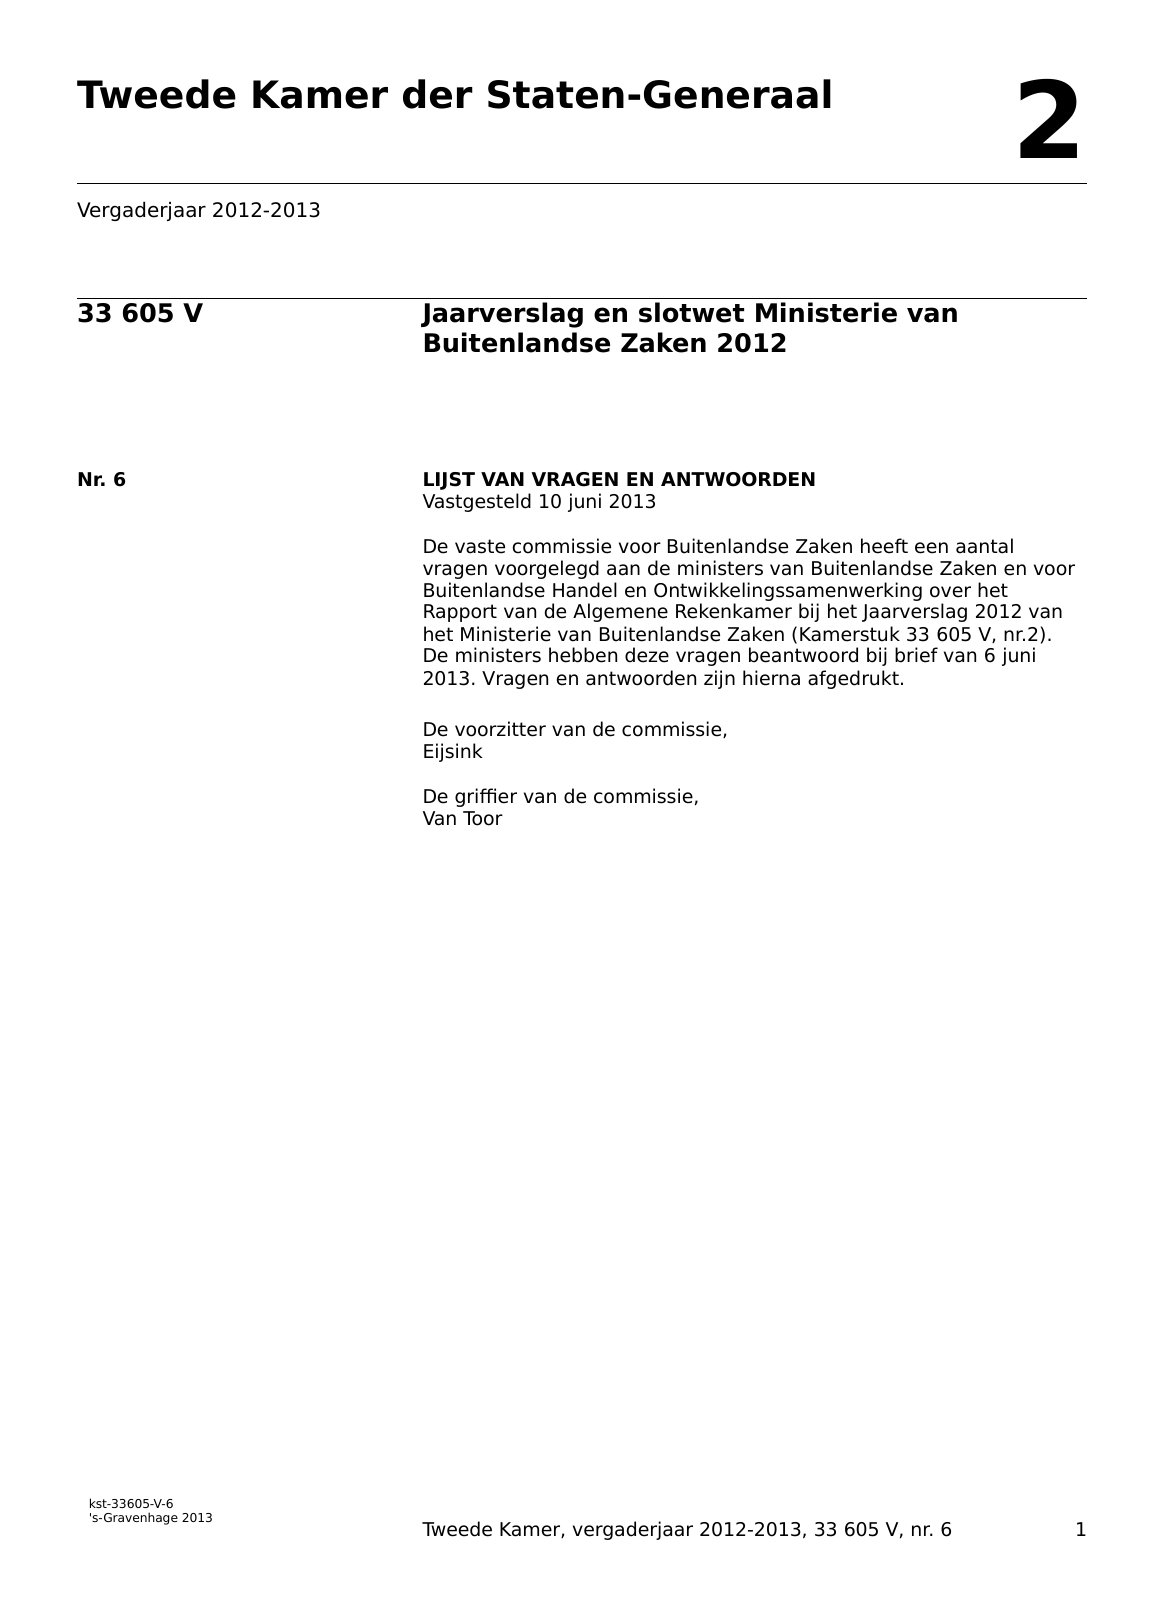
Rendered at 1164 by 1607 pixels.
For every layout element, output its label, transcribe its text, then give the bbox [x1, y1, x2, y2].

subtitle 33 605 V Jaarverslag en slotwet Ministerie van Buitenlandse Zaken 2012 [77, 299, 1087, 358]
text De ministers hebben deze vragen beantwoord bij brief van 6 juni 2013. Vragen en antwoorden zijn hierna afgedrukt. [422, 645, 1087, 689]
text De griffier van de commissie, Van Toor [422, 786, 1087, 829]
text De vaste commissie voor Buitenlandse Zaken heeft een aantal vragen voorgelegd aan de ministers van Buitenlandse Zaken en voor Buitenlandse Handel en Ontwikkelingssamenwerking over het Rapport van de Algemene Rekenkamer bij het Jaarverslag 2012 van het Ministerie van Buitenlandse Zaken (Kamerstuk 33 605 V, nr.2). [422, 536, 1087, 645]
subtitle Nr. 6 LIJST VAN VRAGEN EN ANTWOORDEN [77, 469, 1087, 491]
table_header Tweede Kamer der Staten-Generaal [77, 59, 886, 183]
text kst-33605-V-6 [88, 1497, 323, 1511]
table_cell Vergaderjaar 2012-2013 [77, 184, 1087, 298]
table_header 2 [886, 59, 1087, 183]
text De voorzitter van de commissie, Eijsink [422, 719, 1087, 763]
text 's-Gravenhage 2013 [88, 1511, 323, 1525]
text Vastgesteld 10 juni 2013 [422, 491, 1087, 513]
